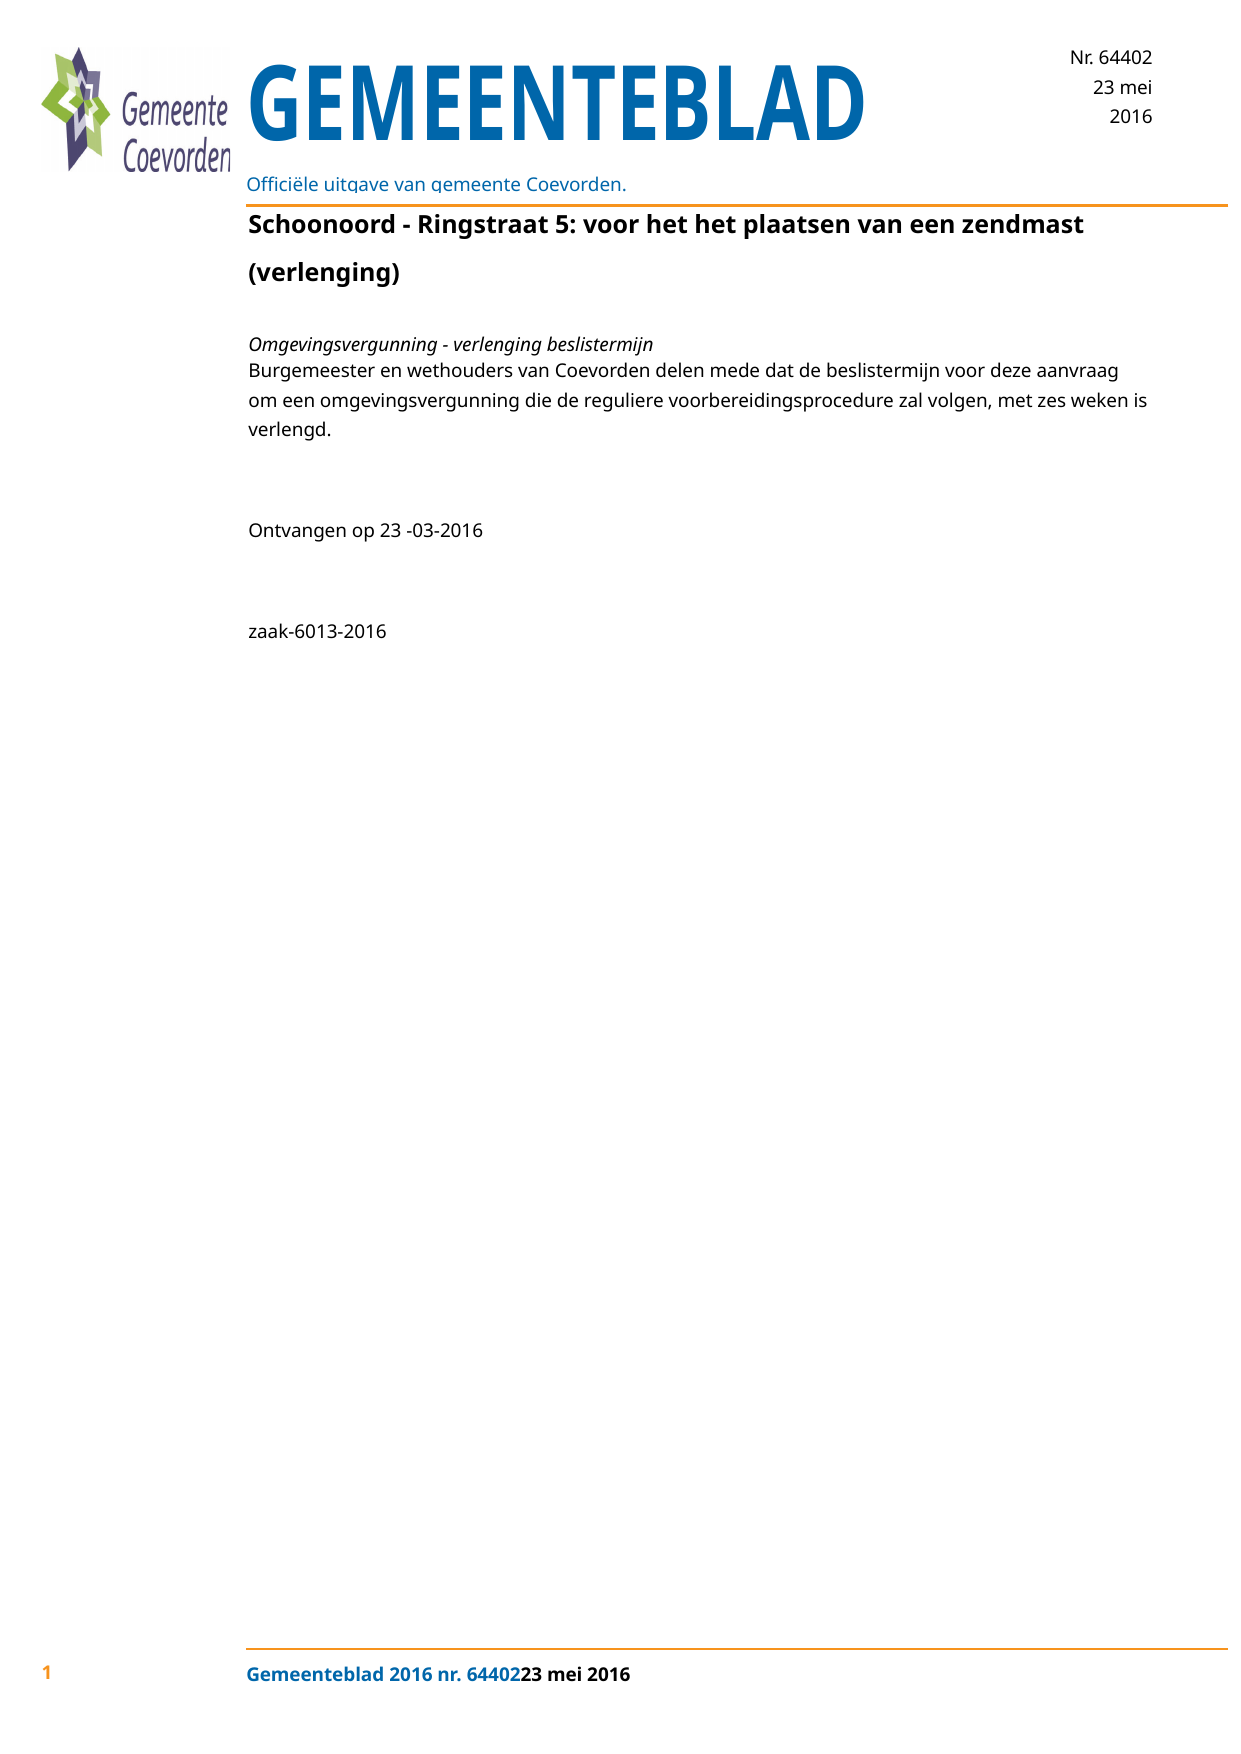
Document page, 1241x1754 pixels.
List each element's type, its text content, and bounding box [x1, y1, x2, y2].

text Burgemeester en wethouders van Coevorden delen mede dat de beslistermijn voor deze aanvraag om een omgevingsvergunning die de reguliere voorbereidingsprocedure zal volgen, met zes weken is verlengd. [248, 357, 1152, 442]
picture [41, 47, 231, 172]
text Omgevingsvergunning - verlenging beslistermijn [248, 331, 1152, 357]
text Schoonoord - Ringstraat 5: voor het het plaatsen van een zendmast (verlenging) [248, 207, 1152, 288]
text zaak-6013-2016 [248, 618, 1152, 644]
text Ontvangen op 23 -03-2016 [248, 517, 1152, 543]
